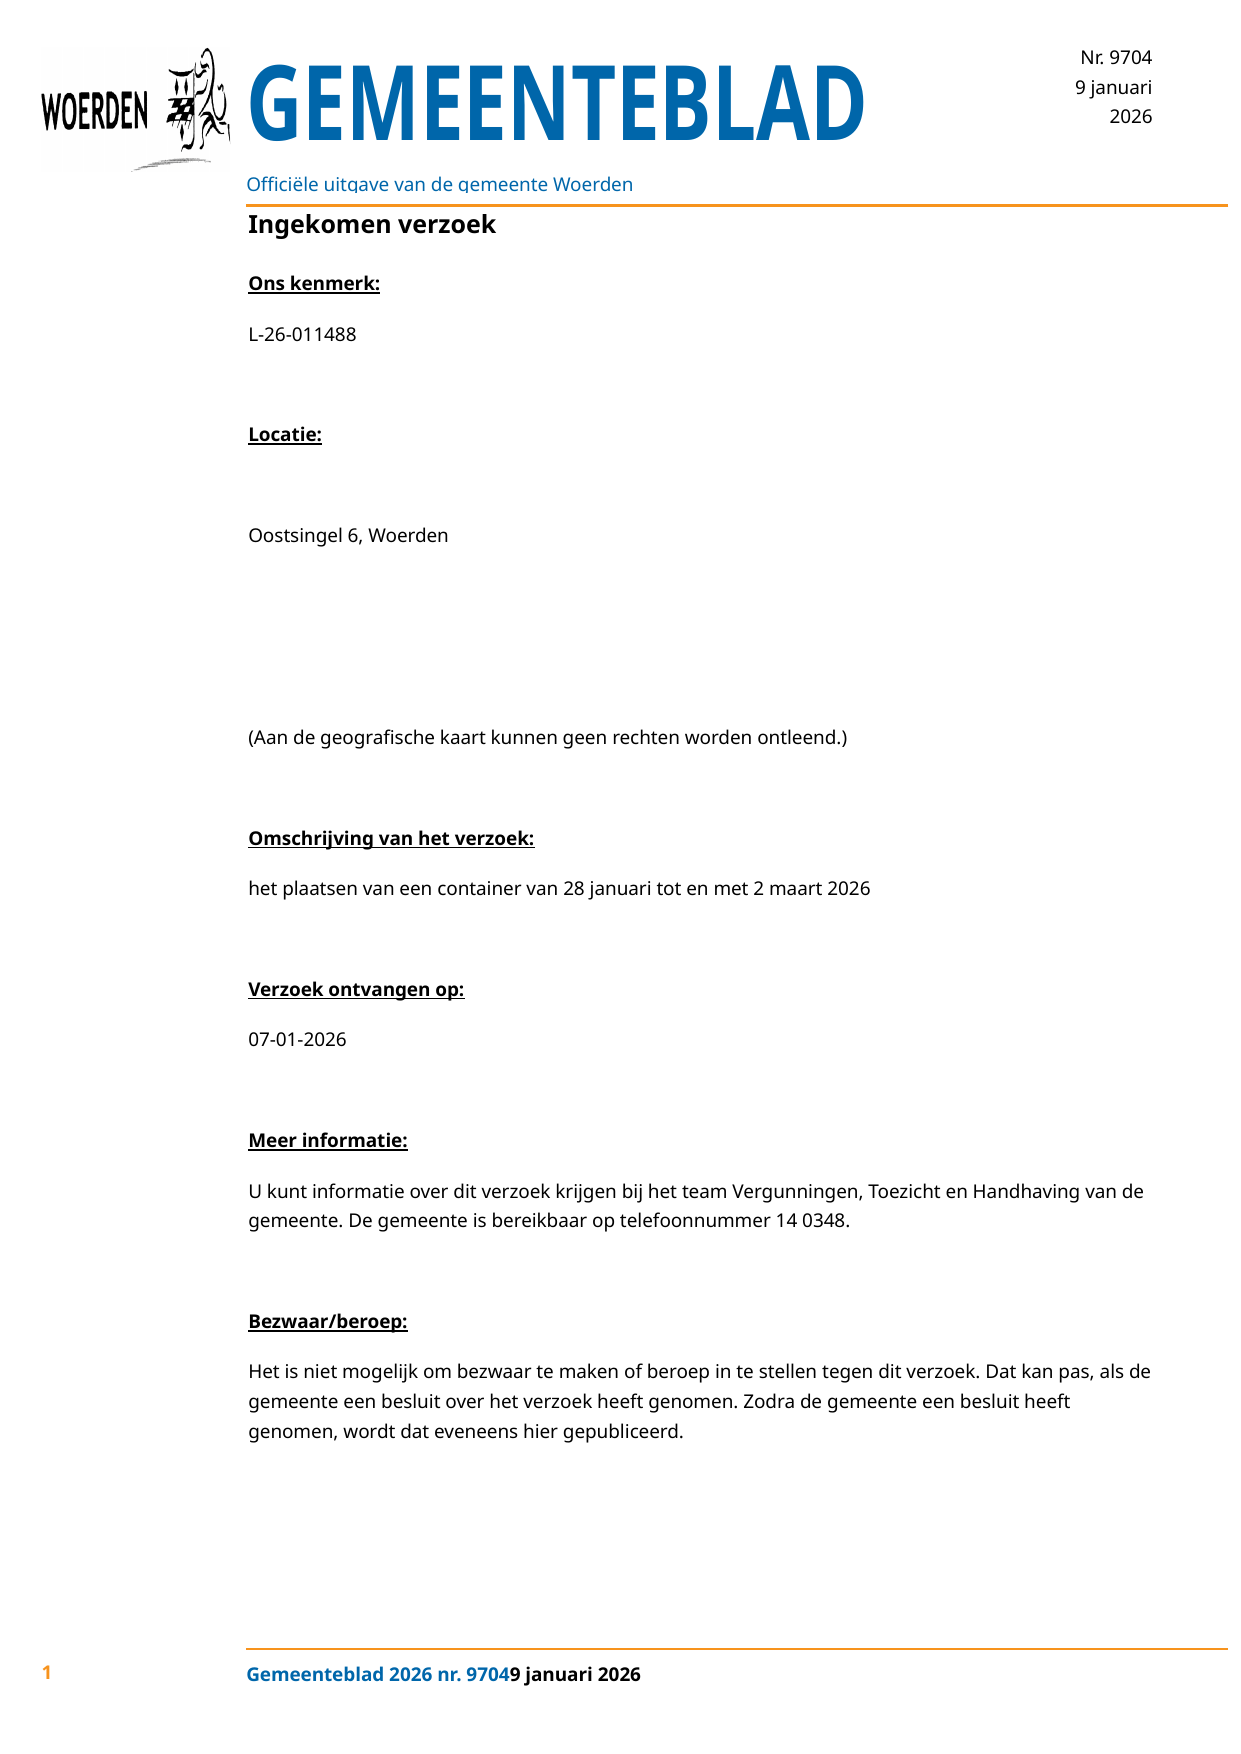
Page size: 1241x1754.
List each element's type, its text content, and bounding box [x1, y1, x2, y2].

text Ons kenmerk: [248, 270, 1152, 296]
text (Aan de geografische kaart kunnen geen rechten worden ontleend.) [248, 724, 1152, 750]
text Bezwaar/beroep: [248, 1308, 1152, 1334]
text 07-01-2026 [248, 1027, 1152, 1052]
text L-26-011488 [248, 321, 1152, 346]
text Oostsingel 6, Woerden [248, 522, 1152, 548]
text Locatie: [248, 422, 1152, 447]
text Het is niet mogelijk om bezwaar te maken of beroep in te stellen tegen dit verzoek. Dat kan pas, als de gemeente een besluit over het verzoek heeft genomen. Zodra de gemeente een besluit heeft genomen, wordt dat eveneens hier gepubliceerd. [248, 1359, 1152, 1443]
text Omschrijving van het verzoek: [248, 825, 1152, 851]
text het plaatsen van een container van 28 januari tot en met 2 maart 2026 [248, 875, 1152, 901]
text Ingekomen verzoek [248, 207, 1152, 241]
text U kunt informatie over dit verzoek krijgen bij het team Vergunningen, Toezicht en Handhaving van de gemeente. De gemeente is bereikbaar op telefoonnummer 14 0348. [248, 1178, 1152, 1233]
text Verzoek ontvangen op: [248, 976, 1152, 1002]
text Meer informatie: [248, 1127, 1152, 1153]
picture [41, 47, 231, 172]
